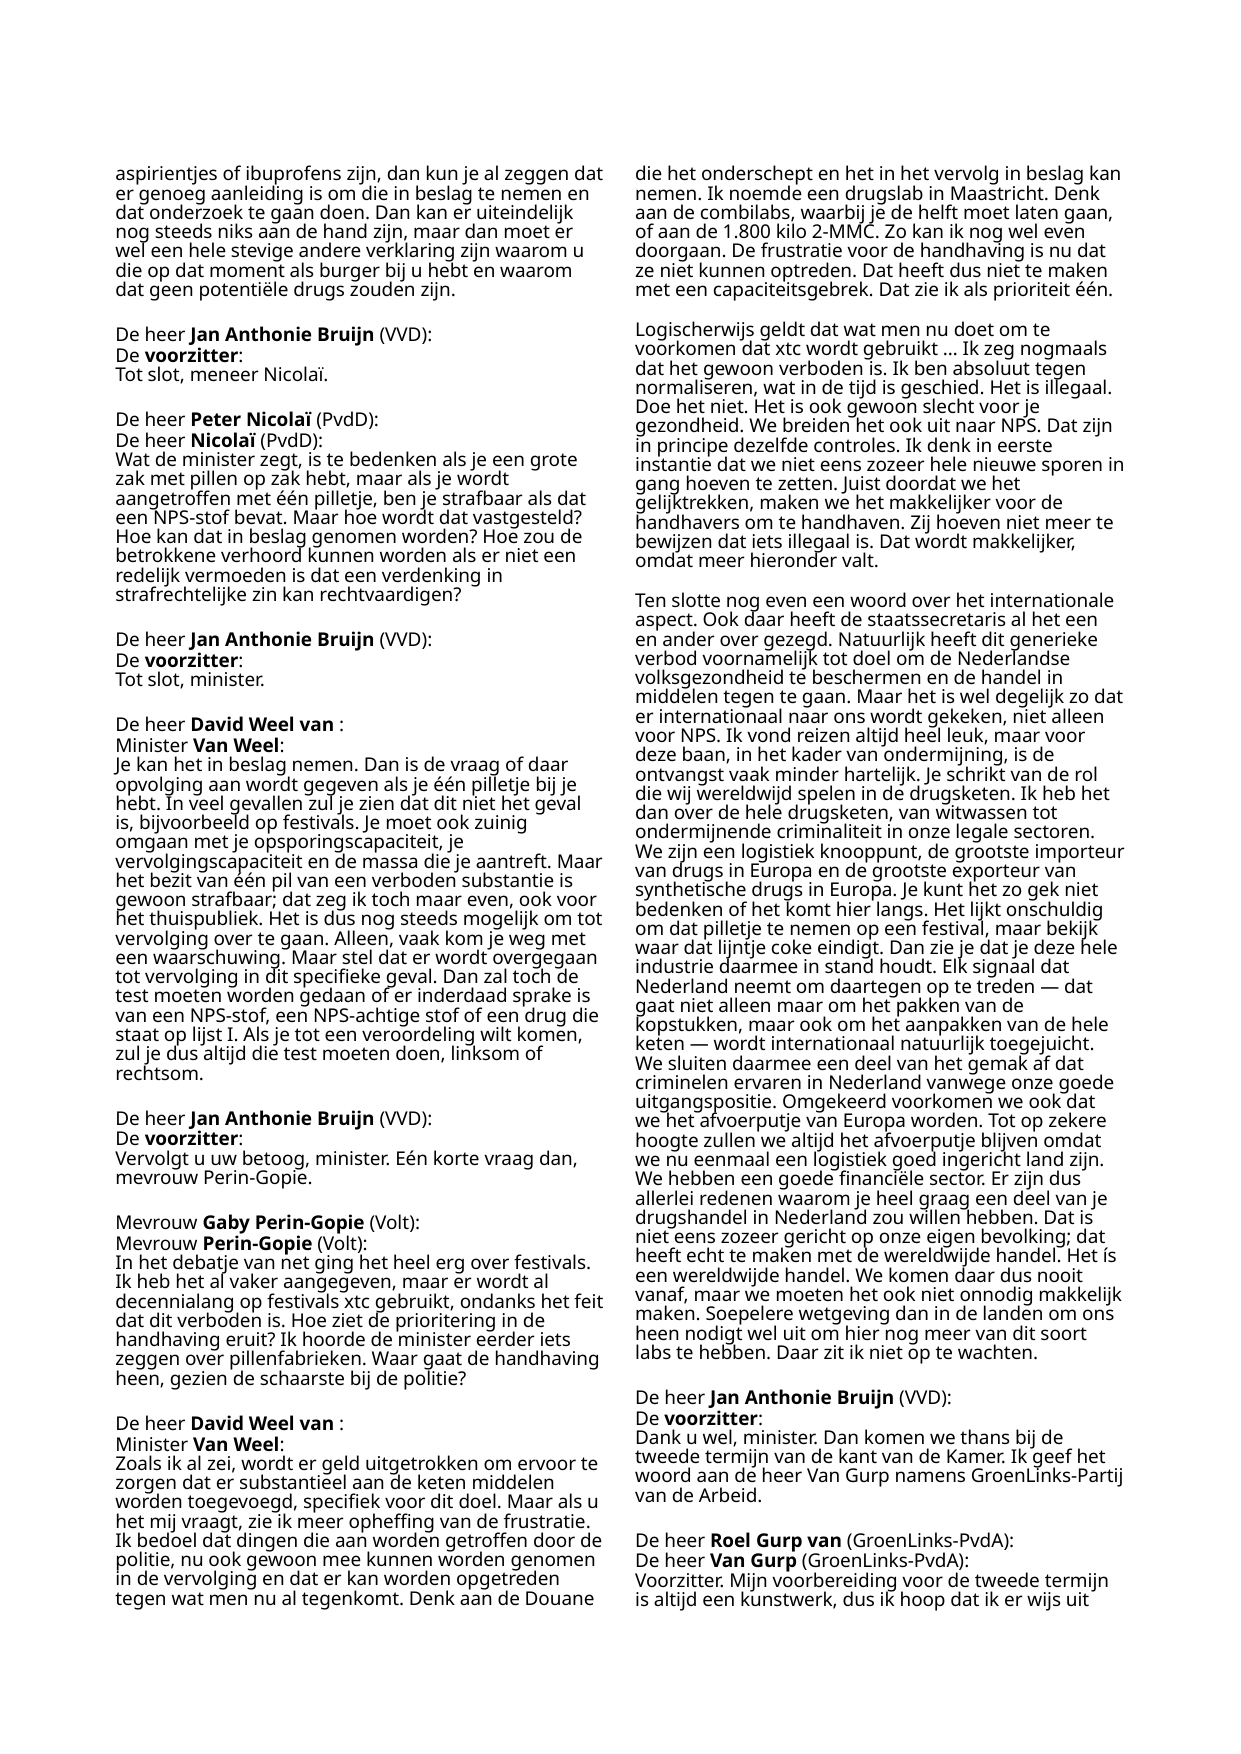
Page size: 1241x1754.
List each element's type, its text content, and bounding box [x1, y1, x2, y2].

text De heer David Weel van : [115, 1410, 605, 1436]
text De heer Jan Anthonie Bruijn (VVD): [115, 321, 605, 347]
text Logischerwijs geldt dat wat men nu doet om te voorkomen dat xtc wordt gebruikt … Ik zeg nogmaals dat het gewoon verboden is. Ik ben absoluut tegen normaliseren, wat in de tijd is geschied. Het is illegaal. Doe het niet. Het is ook gewoon slecht voor je gezondheid. We breiden het ook uit naar NPS. Dat zijn in principe dezelfde controles. Ik denk in eerste instantie dat we niet eens zozeer hele nieuwe sporen in gang hoeven te zetten. Juist doordat we het gelijktrekken, maken we het makkelijker voor de handhavers om te handhaven. Zij hoeven niet meer te bewijzen dat iets illegaal is. Dat wordt makkelijker, omdat meer hieronder valt. [635, 321, 1125, 571]
text Zoals ik al zei, wordt er geld uitgetrokken om ervoor te zorgen dat er substantieel aan de keten middelen worden toegevoegd, specifiek voor dit doel. Maar als u het mij vraagt, zie ik meer opheffing van de frustratie. Ik bedoel dat dingen die aan worden getroffen door de politie, nu ook gewoon mee kunnen worden genomen in de vervolging en dat er kan worden opgetreden tegen wat men nu al tegenkomt. Denk aan de Douane [115, 1455, 605, 1609]
text De heer Nicolaï (PvdD): [115, 432, 605, 451]
text De heer Jan Anthonie Bruijn (VVD): [115, 1105, 605, 1130]
text aspirientjes of ibuprofens zijn, dan kun je al zeggen dat er genoeg aanleiding is om die in beslag te nemen en dat onderzoek te gaan doen. Dan kan er uiteindelijk nog steeds niks aan de hand zijn, maar dan moet er wel een hele stevige andere verklaring zijn waarom u die op dat moment als burger bij u hebt en waarom dat geen potentiële drugs zouden zijn. [115, 165, 605, 300]
text Tot slot, minister. [115, 671, 605, 690]
text De heer Van Gurp (GroenLinks-PvdA): [635, 1552, 1125, 1572]
text In het debatje van net ging het heel erg over festivals. Ik heb het al vaker aangegeven, maar er wordt al decennialang op festivals xtc gebruikt, ondanks het feit dat dit verboden is. Hoe ziet de prioritering in de handhaving eruit? Ik hoorde de minister eerder iets zeggen over pillenfabrieken. Waar gaat de handhaving heen, gezien de schaarste bij de politie? [115, 1254, 605, 1389]
text De voorzitter: [115, 347, 605, 366]
text De voorzitter: [115, 1130, 605, 1150]
text Minister Van Weel: [115, 1436, 605, 1455]
text De voorzitter: [635, 1409, 1125, 1429]
text Minister Van Weel: [115, 737, 605, 756]
text De heer Jan Anthonie Bruijn (VVD): [115, 626, 605, 652]
text De heer Roel Gurp van (GroenLinks-PvdA): [635, 1527, 1125, 1552]
text Je kan het in beslag nemen. Dan is de vraag of daar opvolging aan wordt gegeven als je één pilletje bij je hebt. In veel gevallen zul je zien dat dit niet het geval is, bijvoorbeeld op festivals. Je moet ook zuinig omgaan met je opsporingscapaciteit, je vervolgingscapaciteit en de massa die je aantreft. Maar het bezit van één pil van een verboden substantie is gewoon strafbaar; dat zeg ik toch maar even, ook voor het thuispubliek. Het is dus nog steeds mogelijk om tot vervolging over te gaan. Alleen, vaak kom je weg met een waarschuwing. Maar stel dat er wordt overgegaan tot vervolging in dit specifieke geval. Dan zal toch de test moeten worden gedaan of er inderdaad sprake is van een NPS-stof, een NPS-achtige stof of een drug die staat op lijst I. Als je tot een veroordeling wilt komen, zul je dus altijd die test moeten doen, linksom of rechtsom. [115, 756, 605, 1084]
text Wat de minister zegt, is te bedenken als je een grote zak met pillen op zak hebt, maar als je wordt aangetroffen met één pilletje, ben je strafbaar als dat een NPS-stof bevat. Maar hoe wordt dat vastgesteld? Hoe kan dat in beslag genomen worden? Hoe zou de betrokkene verhoord kunnen worden als er niet een redelijk vermoeden is dat een verdenking in strafrechtelijke zin kan rechtvaardigen? [115, 451, 605, 605]
text die het onderschept en het in het vervolg in beslag kan nemen. Ik noemde een drugslab in Maastricht. Denk aan de combilabs, waarbij je de helft moet laten gaan, of aan de 1.800 kilo 2-MMC. Zo kan ik nog wel even doorgaan. De frustratie voor de handhaving is nu dat ze niet kunnen optreden. Dat heeft dus niet te maken met een capaciteitsgebrek. Dat zie ik als prioriteit één. [635, 165, 1125, 300]
text Tot slot, meneer Nicolaï. [115, 366, 605, 385]
text De heer Jan Anthonie Bruijn (VVD): [635, 1384, 1125, 1409]
text De heer David Weel van : [115, 711, 605, 737]
text De voorzitter: [115, 652, 605, 671]
text Vervolgt u uw betoog, minister. Eén korte vraag dan, mevrouw Perin-Gopie. [115, 1150, 605, 1188]
text Mevrouw Gaby Perin-Gopie (Volt): [115, 1209, 605, 1235]
text Ten slotte nog even een woord over het internationale aspect. Ook daar heeft de staatssecretaris al het een en ander over gezegd. Natuurlijk heeft dit generieke verbod voornamelijk tot doel om de Nederlandse volksgezondheid te beschermen en de handel in middelen tegen te gaan. Maar het is wel degelijk zo dat er internationaal naar ons wordt gekeken, niet alleen voor NPS. Ik vond reizen altijd heel leuk, maar voor deze baan, in het kader van ondermijning, is de ontvangst vaak minder hartelijk. Je schrikt van de rol die wij wereldwijd spelen in de drugsketen. Ik heb het dan over de hele drugsketen, van witwassen tot ondermijnende criminaliteit in onze legale sectoren. We zijn een logistiek knooppunt, de grootste importeur van drugs in Europa en de grootste exporteur van synthetische drugs in Europa. Je kunt het zo gek niet bedenken of het komt hier langs. Het lijkt onschuldig om dat pilletje te nemen op een festival, maar bekijk waar dat lijntje coke eindigt. Dan zie je dat je deze hele industrie daarmee in stand houdt. Elk signaal dat Nederland neemt om daartegen op te treden — dat gaat niet alleen maar om het pakken van de kopstukken, maar ook om het aanpakken van de hele keten — wordt internationaal natuurlijk toegejuicht. We sluiten daarmee een deel van het gemak af dat criminelen ervaren in Nederland vanwege onze goede uitgangspositie. Omgekeerd voorkomen we ook dat we het afvoerputje van Europa worden. Tot op zekere hoogte zullen we altijd het afvoerputje blijven omdat we nu eenmaal een logistiek goed ingericht land zijn. We hebben een goede financiële sector. Er zijn dus allerlei redenen waarom je heel graag een deel van je drugshandel in Nederland zou willen hebben. Dat is niet eens zozeer gericht op onze eigen bevolking; dat heeft echt te maken met de wereldwijde handel. Het ís een wereldwijde handel. We komen daar dus nooit vanaf, maar we moeten het ook niet onnodig makkelijk maken. Soepelere wetgeving dan in de landen om ons heen nodigt wel uit om hier nog meer van dit soort labs te hebben. Daar zit ik niet op te wachten. [635, 592, 1125, 1363]
text De heer Peter Nicolaï (PvdD): [115, 406, 605, 432]
text Voorzitter. Mijn voorbereiding voor de tweede termijn is altijd een kunstwerk, dus ik hoop dat ik er wijs uit [635, 1572, 1125, 1610]
text Dank u wel, minister. Dan komen we thans bij de tweede termijn van de kant van de Kamer. Ik geef het woord aan de heer Van Gurp namens GroenLinks-Partij van de Arbeid. [635, 1429, 1125, 1506]
text Mevrouw Perin-Gopie (Volt): [115, 1235, 605, 1254]
